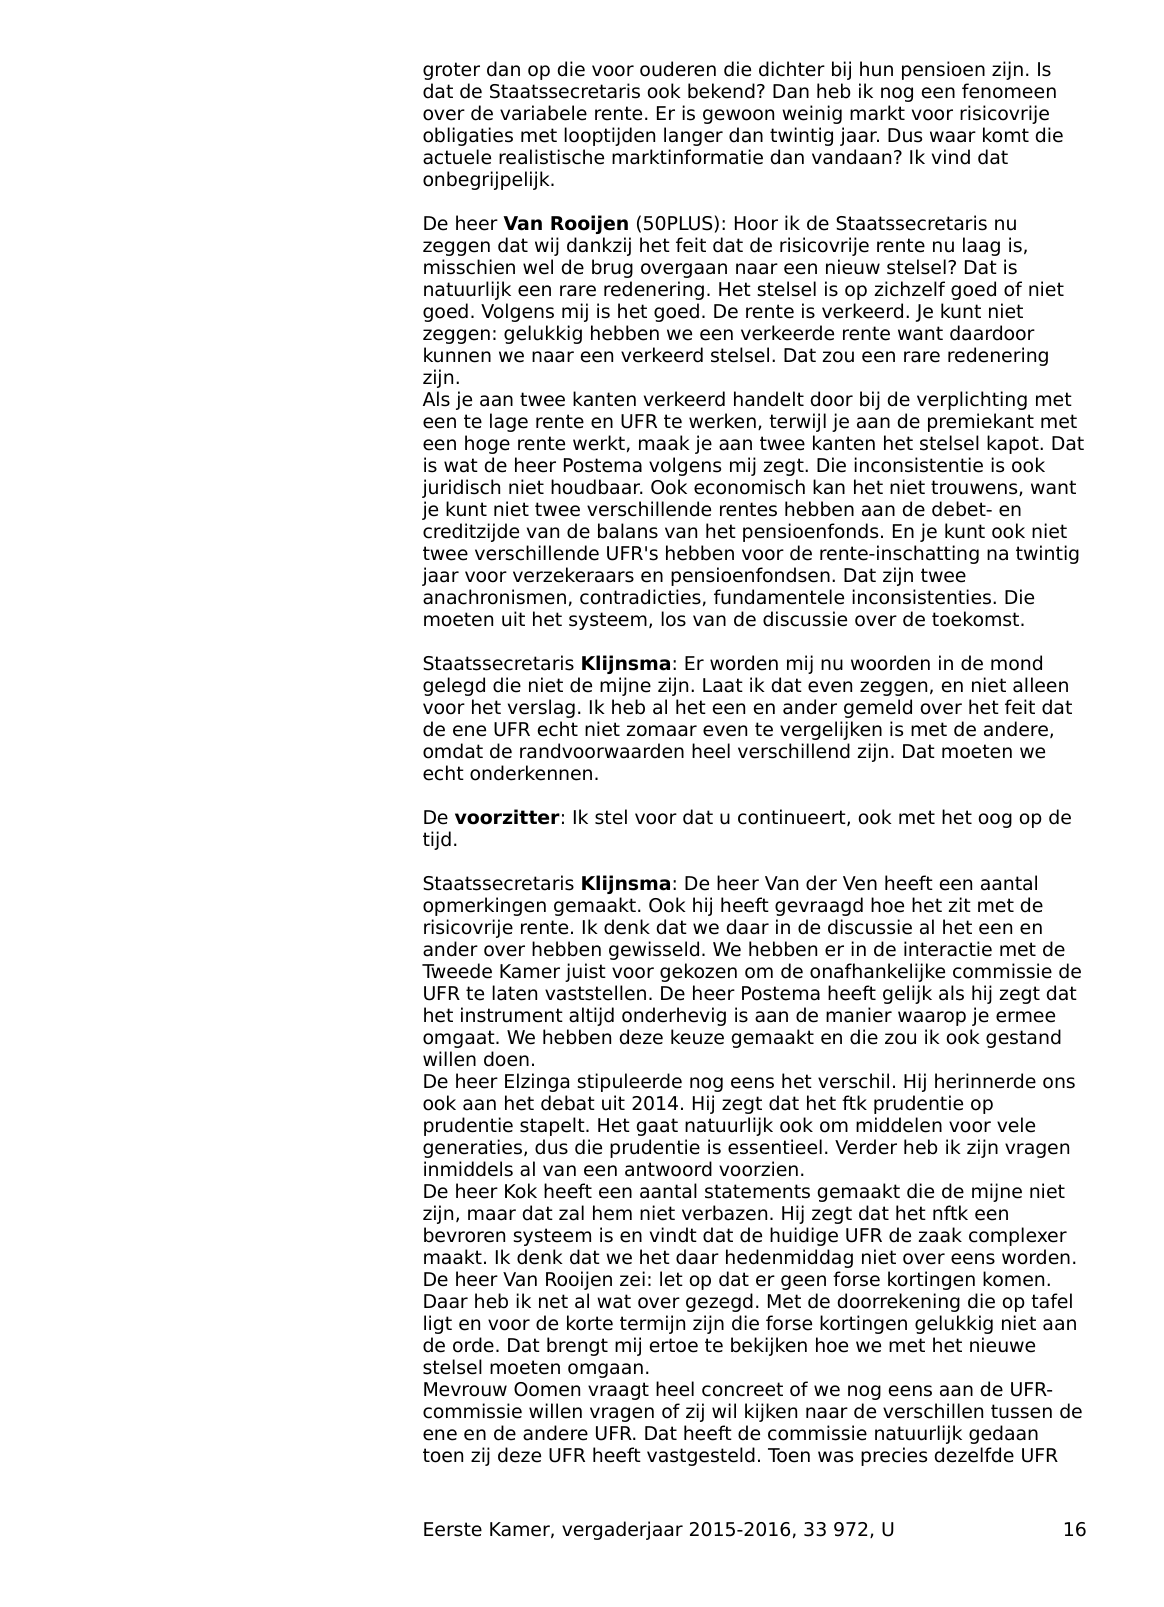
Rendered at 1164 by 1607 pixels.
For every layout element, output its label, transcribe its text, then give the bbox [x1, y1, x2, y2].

text De heer Kok heeft een aantal statements gemaakt die de mijne niet zijn, maar dat zal hem niet verbazen. Hij zegt dat het nftk een bevroren systeem is en vindt dat de huidige UFR de zaak complexer maakt. Ik denk dat we het daar hedenmiddag niet over eens worden. [422, 1181, 1087, 1269]
text De heer Van Rooijen (50PLUS): Hoor ik de Staatssecretaris nu zeggen dat wij dankzij het feit dat de risicovrije rente nu laag is, misschien wel de brug overgaan naar een nieuw stelsel? Dat is natuurlijk een rare redenering. Het stelsel is op zichzelf goed of niet goed. Volgens mij is het goed. De rente is verkeerd. Je kunt niet zeggen: gelukkig hebben we een verkeerde rente want daardoor kunnen we naar een verkeerd stelsel. Dat zou een rare redenering zijn. [422, 213, 1087, 389]
text Staatssecretaris Klijnsma: De heer Van der Ven heeft een aantal opmerkingen gemaakt. Ook hij heeft gevraagd hoe het zit met de risicovrije rente. Ik denk dat we daar in de discussie al het een en ander over hebben gewisseld. We hebben er in de interactie met de Tweede Kamer juist voor gekozen om de onafhankelijke commissie de UFR te laten vaststellen. De heer Postema heeft gelijk als hij zegt dat het instrument altijd onderhevig is aan de manier waarop je ermee omgaat. We hebben deze keuze gemaakt en die zou ik ook gestand willen doen. [422, 873, 1087, 1071]
text De heer Van Rooijen zei: let op dat er geen forse kortingen komen. Daar heb ik net al wat over gezegd. Met de doorrekening die op tafel ligt en voor de korte termijn zijn die forse kortingen gelukkig niet aan de orde. Dat brengt mij ertoe te bekijken hoe we met het nieuwe stelsel moeten omgaan. [422, 1269, 1087, 1379]
text Mevrouw Oomen vraagt heel concreet of we nog eens aan de UFR-commissie willen vragen of zij wil kijken naar de verschillen tussen de ene en de andere UFR. Dat heeft de commissie natuurlijk gedaan toen zij deze UFR heeft vastgesteld. Toen was precies dezelfde UFR [422, 1379, 1087, 1467]
text De voorzitter: Ik stel voor dat u continueert, ook met het oog op de tijd. [422, 807, 1087, 851]
text Staatssecretaris Klijnsma: Er worden mij nu woorden in de mond gelegd die niet de mijne zijn. Laat ik dat even zeggen, en niet alleen voor het verslag. Ik heb al het een en ander gemeld over het feit dat de ene UFR echt niet zomaar even te vergelijken is met de andere, omdat de randvoorwaarden heel verschillend zijn. Dat moeten we echt onderkennen. [422, 653, 1087, 785]
text De heer Elzinga stipuleerde nog eens het verschil. Hij herinnerde ons ook aan het debat uit 2014. Hij zegt dat het ftk prudentie op prudentie stapelt. Het gaat natuurlijk ook om middelen voor vele generaties, dus die prudentie is essentieel. Verder heb ik zijn vragen inmiddels al van een antwoord voorzien. [422, 1071, 1087, 1181]
text Als je aan twee kanten verkeerd handelt door bij de verplichting met een te lage rente en UFR te werken, terwijl je aan de premiekant met een hoge rente werkt, maak je aan twee kanten het stelsel kapot. Dat is wat de heer Postema volgens mij zegt. Die inconsistentie is ook juridisch niet houdbaar. Ook economisch kan het niet trouwens, want je kunt niet twee verschillende rentes hebben aan de debet- en creditzijde van de balans van het pensioenfonds. En je kunt ook niet twee verschillende UFR's hebben voor de rente-inschatting na twintig jaar voor verzekeraars en pensioenfondsen. Dat zijn twee anachronismen, contradicties, fundamentele inconsistenties. Die moeten uit het systeem, los van de discussie over de toekomst. [422, 389, 1087, 631]
text groter dan op die voor ouderen die dichter bij hun pensioen zijn. Is dat de Staatssecretaris ook bekend? Dan heb ik nog een fenomeen over de variabele rente. Er is gewoon weinig markt voor risicovrije obligaties met looptijden langer dan twintig jaar. Dus waar komt die actuele realistische marktinformatie dan vandaan? Ik vind dat onbegrijpelijk. [422, 59, 1087, 191]
